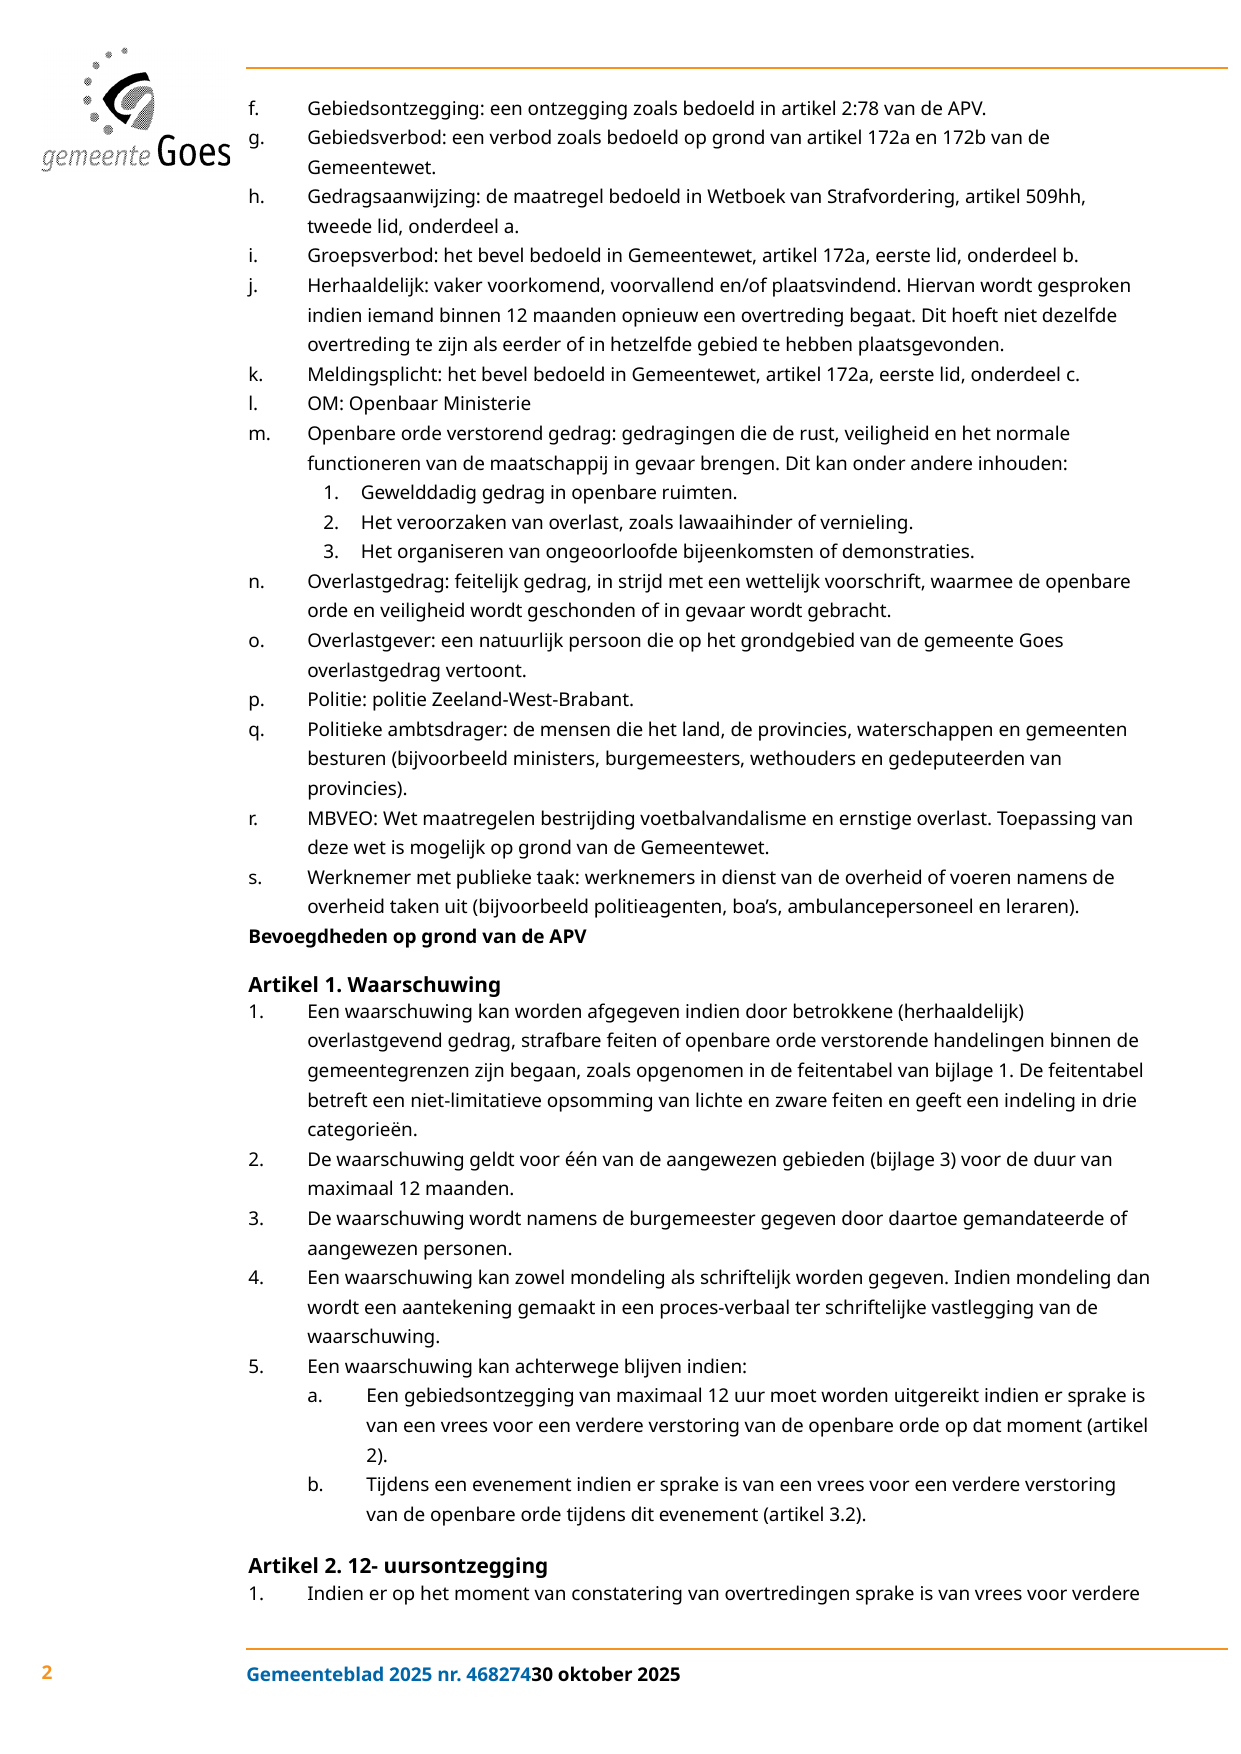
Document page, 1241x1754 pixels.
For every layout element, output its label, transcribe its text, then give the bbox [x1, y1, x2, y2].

list Een gebiedsontzegging van maximaal 12 uur moet worden uitgereikt indien er sprake is van een vrees voor een verdere verstoring van de openbare orde op dat moment (artikel 2). [307, 1383, 1152, 1468]
picture [41, 47, 231, 172]
text Bevoegdheden op grond van de APV [248, 923, 1152, 949]
list Overlastgever: een natuurlijk persoon die op het grondgebied van de gemeente Goes overlastgedrag vertoont. [248, 627, 1152, 683]
list Een waarschuwing kan achterwege blijven indien: [248, 1353, 1152, 1379]
list Gewelddadig gedrag in openbare ruimten. [323, 479, 1152, 505]
list De waarschuwing geldt voor één van de aangewezen gebieden (bijlage 3) voor de duur van maximaal 12 maanden. [248, 1146, 1152, 1201]
list Indien er op het moment van constatering van overtredingen sprake is van vrees voor verdere [248, 1580, 1152, 1606]
list Gebiedsontzegging: een ontzegging zoals bedoeld in artikel 2:78 van de APV. [248, 95, 1152, 121]
list Politieke ambtsdrager: de mensen die het land, de provincies, waterschappen en gemeenten besturen (bijvoorbeeld ministers, burgemeesters, wethouders en gedeputeerden van provincies). [248, 716, 1152, 801]
list De waarschuwing wordt namens de burgemeester gegeven door daartoe gemandateerde of aangewezen personen. [248, 1205, 1152, 1261]
list Groepsverbod: het bevel bedoeld in Gemeentewet, artikel 172a, eerste lid, onderdeel b. [248, 243, 1152, 268]
list Openbare orde verstorend gedrag: gedragingen die de rust, veiligheid en het normale functioneren van de maatschappij in gevaar brengen. Dit kan onder andere inhouden: [248, 420, 1152, 476]
list Het veroorzaken van overlast, zoals lawaaihinder of vernieling. [323, 509, 1152, 535]
list Meldingsplicht: het bevel bedoeld in Gemeentewet, artikel 172a, eerste lid, onderdeel c. [248, 361, 1152, 387]
list Overlastgedrag: feitelijk gedrag, in strijd met een wettelijk voorschrift, waarmee de openbare orde en veiligheid wordt geschonden of in gevaar wordt gebracht. [248, 568, 1152, 623]
list Een waarschuwing kan worden afgegeven indien door betrokkene (herhaaldelijk) overlastgevend gedrag, strafbare feiten of openbare orde verstorende handelingen binnen de gemeentegrenzen zijn begaan, zoals opgenomen in de feitentabel van bijlage 1. De feitentabel betreft een niet-limitatieve opsomming van lichte en zware feiten en geeft een indeling in drie categorieën. [248, 998, 1152, 1142]
list Tijdens een evenement indien er sprake is van een vrees voor een verdere verstoring van de openbare orde tijdens dit evenement (artikel 3.2). [307, 1471, 1152, 1527]
list Gebiedsverbod: een verbod zoals bedoeld op grond van artikel 172a en 172b van de Gemeentewet. [248, 124, 1152, 180]
list Werknemer met publieke taak: werknemers in dienst van de overheid of voeren namens de overheid taken uit (bijvoorbeeld politieagenten, boa’s, ambulancepersoneel en leraren). [248, 864, 1152, 919]
list Gedragsaanwijzing: de maatregel bedoeld in Wetboek van Strafvordering, artikel 509hh, tweede lid, onderdeel a. [248, 183, 1152, 239]
text Artikel 1. Waarschuwing [248, 970, 1152, 998]
list Het organiseren van ongeoorloofde bijeenkomsten of demonstraties. [323, 538, 1152, 564]
list OM: Openbaar Ministerie [248, 391, 1152, 416]
list MBVEO: Wet maatregelen bestrijding voetbalvandalisme en ernstige overlast. Toepassing van deze wet is mogelijk op grond van de Gemeentewet. [248, 805, 1152, 860]
list Herhaaldelijk: vaker voorkomend, voorvallend en/of plaatsvindend. Hiervan wordt gesproken indien iemand binnen 12 maanden opnieuw een overtreding begaat. Dit hoeft niet dezelfde overtreding te zijn als eerder of in hetzelfde gebied te hebben plaatsgevonden. [248, 272, 1152, 357]
text Artikel 2. 12- uursontzegging [248, 1551, 1152, 1580]
list Een waarschuwing kan zowel mondeling als schriftelijk worden gegeven. Indien mondeling dan wordt een aantekening gemaakt in een proces-verbaal ter schriftelijke vastlegging van de waarschuwing. [248, 1264, 1152, 1349]
list Politie: politie Zeeland-West-Brabant. [248, 686, 1152, 712]
